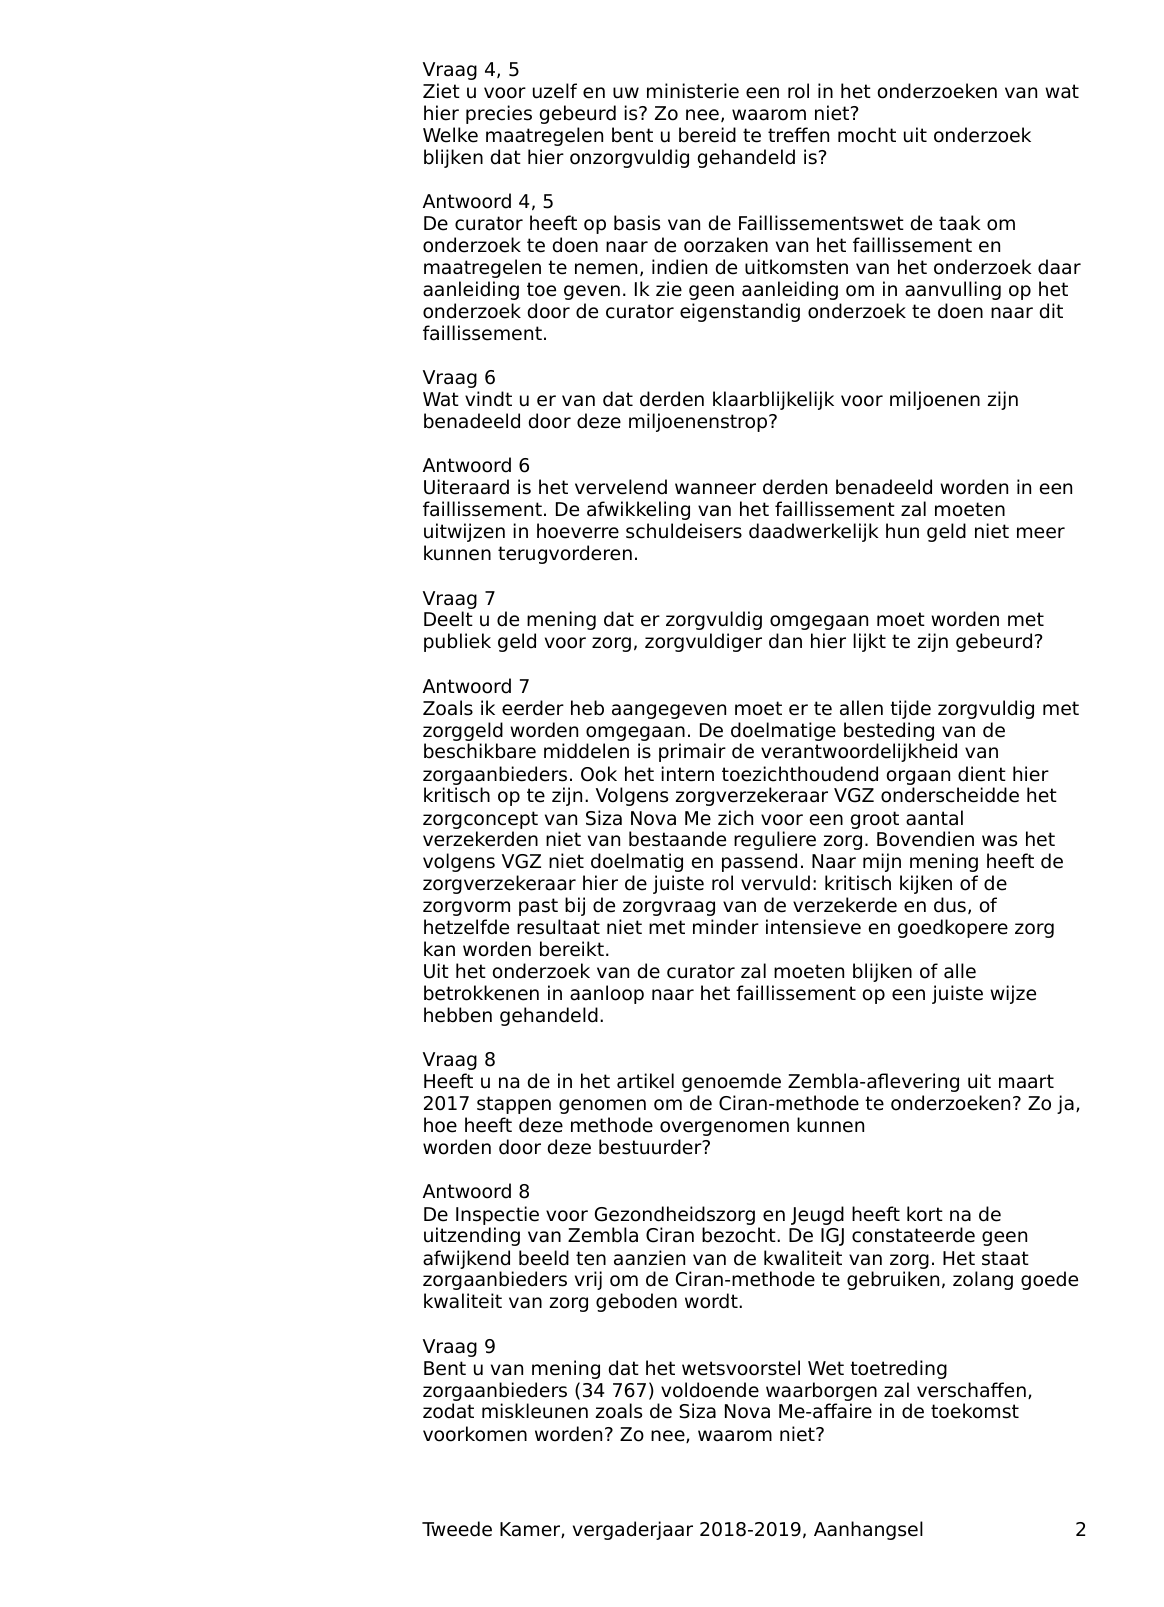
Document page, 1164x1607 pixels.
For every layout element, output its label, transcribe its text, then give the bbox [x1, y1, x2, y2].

text Uit het onderzoek van de curator zal moeten blijken of alle betrokkenen in aanloop naar het faillissement op een juiste wijze hebben gehandeld. [422, 961, 1087, 1027]
text Zoals ik eerder heb aangegeven moet er te allen tijde zorgvuldig met zorggeld worden omgegaan. De doelmatige besteding van de beschikbare middelen is primair de verantwoordelijkheid van zorgaanbieders. Ook het intern toezichthoudend orgaan dient hier kritisch op te zijn. Volgens zorgverzekeraar VGZ onderscheidde het zorgconcept van Siza Nova Me zich voor een groot aantal verzekerden niet van bestaande reguliere zorg. Bovendien was het volgens VGZ niet doelmatig en passend. Naar mijn mening heeft de zorgverzekeraar hier de juiste rol vervuld: kritisch kijken of de zorgvorm past bij de zorgvraag van de verzekerde en dus, of hetzelfde resultaat niet met minder intensieve en goedkopere zorg kan worden bereikt. [422, 697, 1087, 961]
text Bent u van mening dat het wetsvoorstel Wet toetreding zorgaanbieders (34 767) voldoende waarborgen zal verschaffen, zodat miskleunen zoals de Siza Nova Me-affaire in de toekomst voorkomen worden? Zo nee, waarom niet? [422, 1357, 1087, 1445]
text Vraag 4, 5 [422, 59, 1087, 81]
text Vraag 9 [422, 1336, 1087, 1357]
text Deelt u de mening dat er zorgvuldig omgegaan moet worden met publiek geld voor zorg, zorgvuldiger dan hier lijkt te zijn gebeurd? [422, 609, 1087, 653]
text Antwoord 7 [422, 676, 1087, 697]
text Antwoord 4, 5 [422, 191, 1087, 213]
text worden door deze bestuurder? [422, 1137, 1087, 1159]
text Ziet u voor uzelf en uw ministerie een rol in het onderzoeken van wat hier precies gebeurd is? Zo nee, waarom niet? [422, 81, 1087, 125]
text Welke maatregelen bent u bereid te treffen mocht uit onderzoek blijken dat hier onzorgvuldig gehandeld is? [422, 125, 1087, 169]
text Vraag 8 [422, 1049, 1087, 1071]
text Antwoord 6 [422, 455, 1087, 477]
text Vraag 7 [422, 587, 1087, 609]
text Uiteraard is het vervelend wanneer derden benadeeld worden in een faillissement. De afwikkeling van het faillissement zal moeten uitwijzen in hoeverre schuldeisers daadwerkelijk hun geld niet meer kunnen terugvorderen. [422, 477, 1087, 565]
text Vraag 6 [422, 367, 1087, 389]
text De curator heeft op basis van de Faillissementswet de taak om onderzoek te doen naar de oorzaken van het faillissement en maatregelen te nemen, indien de uitkomsten van het onderzoek daar aanleiding toe geven. Ik zie geen aanleiding om in aanvulling op het onderzoek door de curator eigenstandig onderzoek te doen naar dit faillissement. [422, 213, 1087, 345]
text Wat vindt u er van dat derden klaarblijkelijk voor miljoenen zijn benadeeld door deze miljoenenstrop? [422, 389, 1087, 433]
text Heeft u na de in het artikel genoemde Zembla-aflevering uit maart 2017 stappen genomen om de Ciran-methode te onderzoeken? Zo ja, hoe heeft deze methode overgenomen kunnen [422, 1071, 1087, 1137]
text Antwoord 8 [422, 1181, 1087, 1203]
text De Inspectie voor Gezondheidszorg en Jeugd heeft kort na de uitzending van Zembla Ciran bezocht. De IGJ constateerde geen afwijkend beeld ten aanzien van de kwaliteit van zorg. Het staat zorgaanbieders vrij om de Ciran-methode te gebruiken, zolang goede kwaliteit van zorg geboden wordt. [422, 1203, 1087, 1313]
